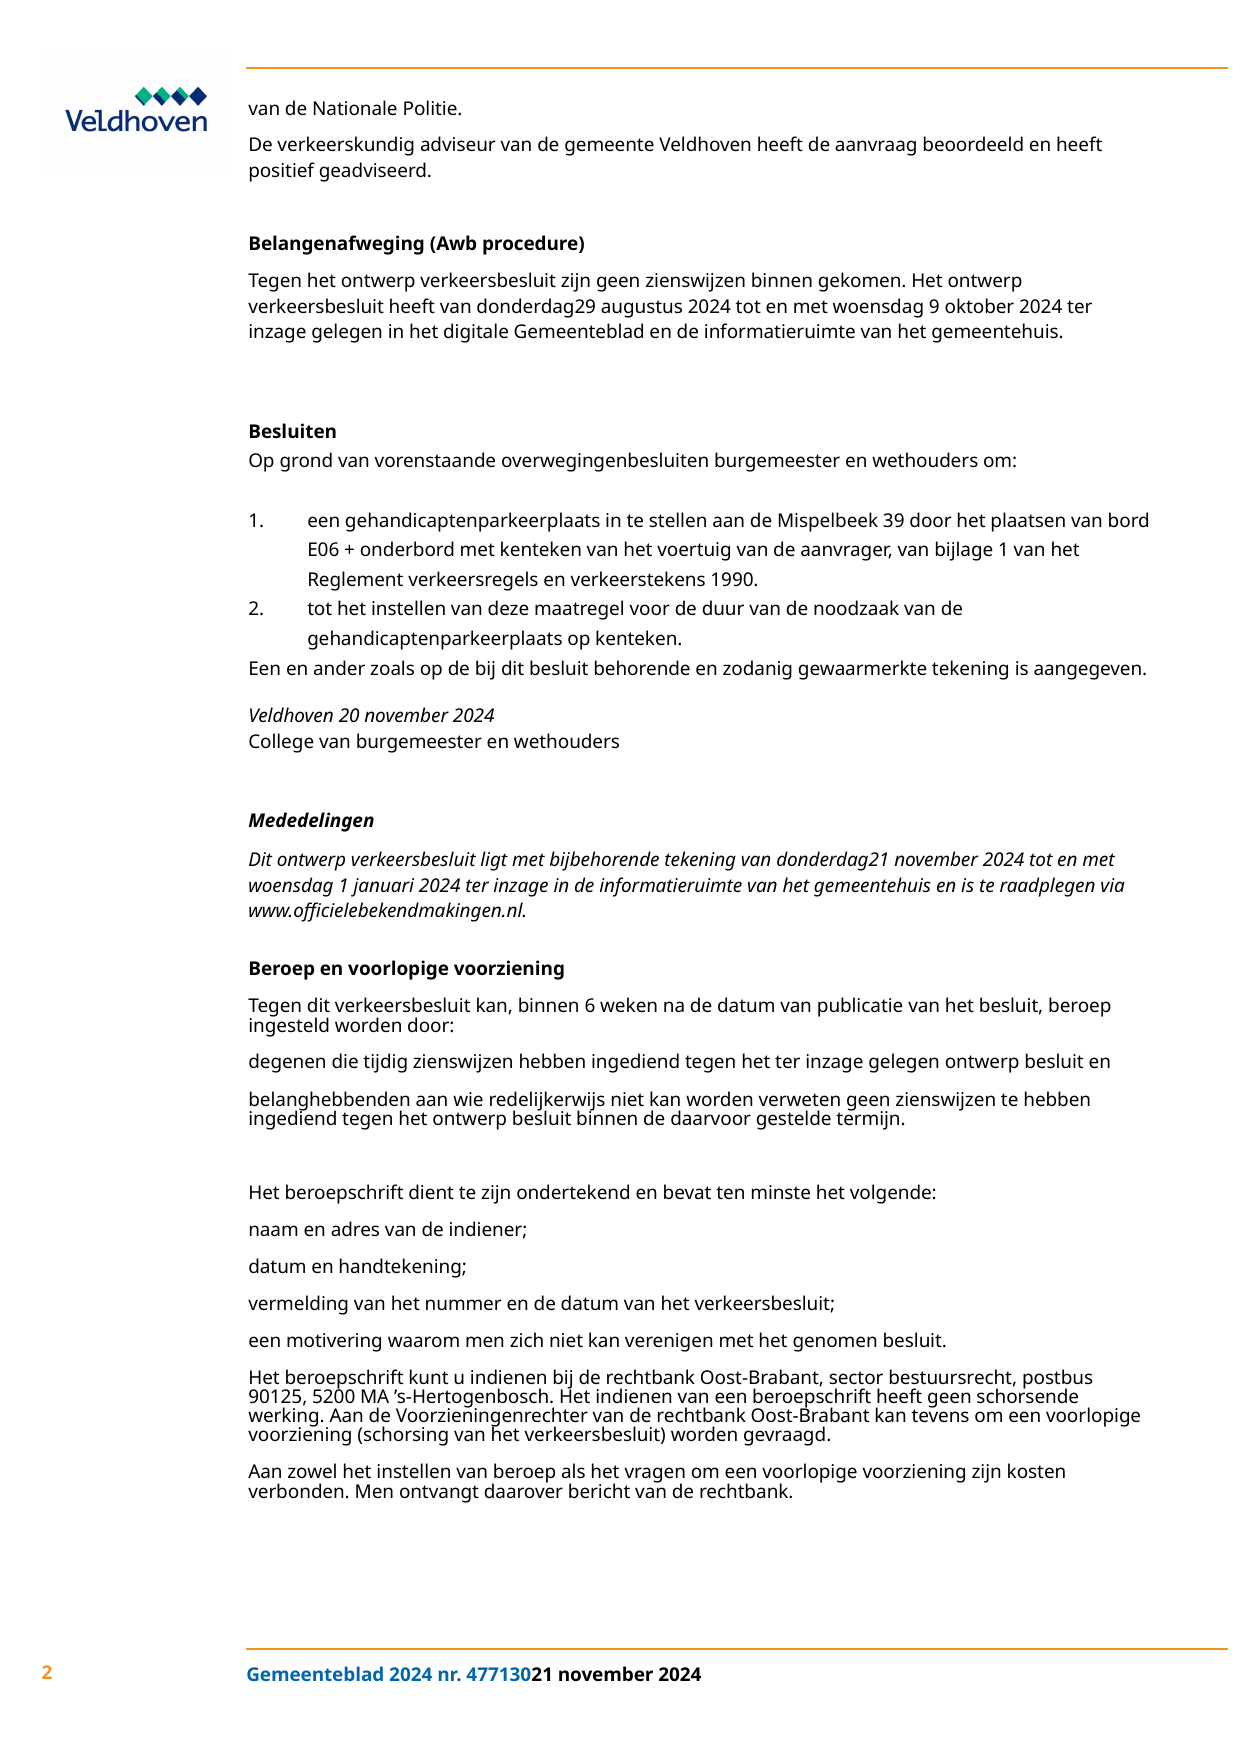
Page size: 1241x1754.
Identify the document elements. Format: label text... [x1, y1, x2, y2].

text datum en handtekening; [248, 1258, 1152, 1277]
text Mededelingen [248, 807, 1152, 833]
text Een en ander zoals op de bij dit besluit behorende en zodanig gewaarmerkte tekening is aangegeven. [248, 655, 1152, 680]
picture [41, 47, 231, 172]
text vermelding van het nummer en de datum van het verkeersbesluit; [248, 1295, 1152, 1314]
text Veldhoven 20 november 2024 [248, 702, 1152, 728]
text degenen die tijdig zienswijzen hebben ingediend tegen het ter inzage gelegen ontwerp besluit en [248, 1053, 1152, 1073]
text College van burgemeester en wethouders [248, 728, 1152, 754]
text Aan zowel het instellen van beroep als het vragen om een voorlopige voorziening zijn kosten verbonden. Men ontvangt daarover bericht van de rechtbank. [248, 1463, 1152, 1502]
text De verkeerskundig adviseur van de gemeente Veldhoven heeft de aanvraag beoordeeld en heeft positief geadviseerd. [248, 131, 1152, 183]
text naam en adres van de indiener; [248, 1221, 1152, 1240]
text Tegen dit verkeersbesluit kan, binnen 6 weken na de datum van publicatie van het besluit, beroep ingesteld worden door: [248, 997, 1152, 1036]
text Belangenafweging (Awb procedure) [248, 231, 1152, 256]
text een motivering waarom men zich niet kan verenigen met het genomen besluit. [248, 1332, 1152, 1351]
text Tegen het ontwerp verkeersbesluit zijn geen zienswijzen binnen gekomen. Het ontwerp verkeersbesluit heeft van donderdag29 augustus 2024 tot en met woensdag 9 oktober 2024 ter inzage gelegen in het digitale Gemeenteblad en de informatieruimte van het gemeentehuis. [248, 267, 1152, 344]
text Op grond van vorenstaande overwegingenbesluiten burgemeester en wethouders om: [248, 448, 1152, 473]
text Besluiten [248, 418, 1152, 444]
text belanghebbenden aan wie redelijkerwijs niet kan worden verweten geen zienswijzen te hebben ingediend tegen het ontwerp besluit binnen de daarvoor gestelde termijn. [248, 1091, 1152, 1129]
text Het beroepschrift dient te zijn ondertekend en bevat ten minste het volgende: [248, 1184, 1152, 1203]
list tot het instellen van deze maatregel voor de duur van de noodzaak van de gehandicaptenparkeerplaats op kenteken. [248, 596, 1152, 651]
text Het beroepschrift kunt u indienen bij de rechtbank Oost-Brabant, sector bestuursrecht, postbus 90125, 5200 MA ’s-Hertogenbosch. Het indienen van een beroepschrift heeft geen schorsende werking. Aan de Voorzieningenrechter van de rechtbank Oost-Brabant kan tevens om een voorlopige voorziening (schorsing van het verkeersbesluit) worden gevraagd. [248, 1369, 1152, 1446]
text van de Nationale Politie. [248, 95, 1152, 121]
list een gehandicaptenparkeerplaats in te stellen aan de Mispelbeek 39 door het plaatsen van bord E06 + onderbord met kenteken van het voertuig van de aanvrager, van bijlage 1 van het Reglement verkeersregels en verkeerstekens 1990. [248, 507, 1152, 592]
text Dit ontwerp verkeersbesluit ligt met bijbehorende tekening van donderdag21 november 2024 tot en met woensdag 1 januari 2024 ter inzage in de informatieruimte van het gemeentehuis en is te raadplegen via www.officielebekendmakingen.nl. [248, 846, 1152, 923]
text Beroep en voorlopige voorziening [248, 960, 1152, 979]
